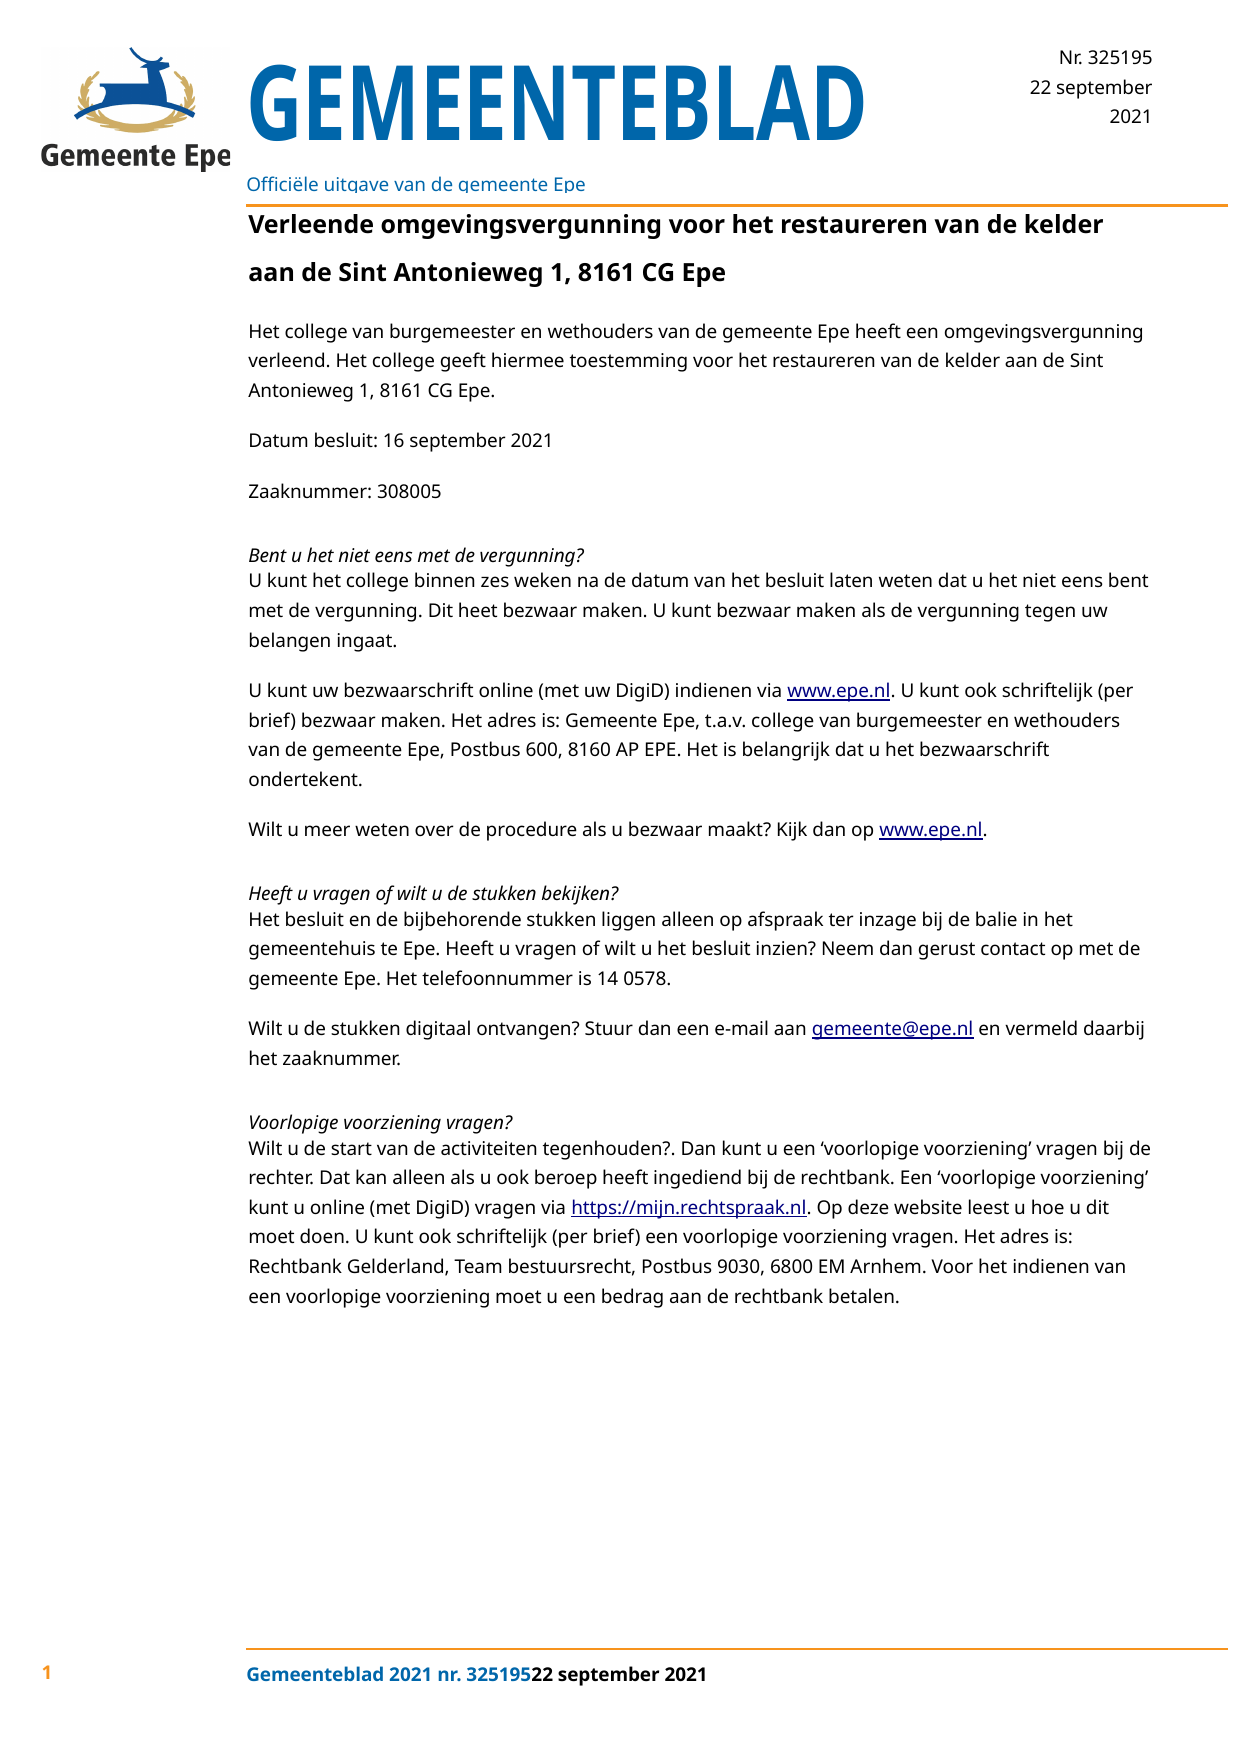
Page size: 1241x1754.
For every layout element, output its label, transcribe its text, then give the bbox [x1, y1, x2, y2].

text Voorlopige voorziening vragen? [248, 1109, 1152, 1135]
text Wilt u de start van de activiteiten tegenhouden?. Dan kunt u een ‘voorlopige voorziening’ vragen bij de rechter. Dat kan alleen als u ook beroep heeft ingediend bij de rechtbank. Een ‘voorlopige voorziening’ kunt u online (met DigiD) vragen via https://mijn.rechtspraak.nl. Op deze website leest u hoe u dit moet doen. U kunt ook schriftelijk (per brief) een voorlopige voorziening vragen. Het adres is: Rechtbank Gelderland, Team bestuursrecht, Postbus 9030, 6800 EM Arnhem. Voor het indienen van een voorlopige voorziening moet u een bedrag aan de rechtbank betalen. [248, 1135, 1152, 1308]
text Zaaknummer: 308005 [248, 478, 1152, 504]
text Wilt u de stukken digitaal ontvangen? Stuur dan een e-mail aan gemeente@epe.nl en vermeld daarbij het zaaknummer. [248, 1016, 1152, 1071]
text Verleende omgevingsvergunning voor het restaureren van de kelder aan de Sint Antonieweg 1, 8161 CG Epe [248, 207, 1152, 288]
text Wilt u meer weten over de procedure als u bezwaar maakt? Kijk dan op www.epe.nl. [248, 816, 1152, 842]
text Het college van burgemeester en wethouders van de gemeente Epe heeft een omgevingsvergunning verleend. Het college geeft hiermee toestemming voor het restaureren van de kelder aan de Sint Antonieweg 1, 8161 CG Epe. [248, 318, 1152, 403]
text Het besluit en de bijbehorende stukken liggen alleen op afspraak ter inzage bij de balie in het gemeentehuis te Epe. Heeft u vragen of wilt u het besluit inzien? Neem dan gerust contact op met de gemeente Epe. Het telefoonnummer is 14 0578. [248, 906, 1152, 991]
picture [41, 47, 231, 172]
text Bent u het niet eens met de vergunning? [248, 542, 1152, 568]
text Datum besluit: 16 september 2021 [248, 427, 1152, 453]
text Heeft u vragen of wilt u de stukken bekijken? [248, 880, 1152, 906]
text U kunt het college binnen zes weken na de datum van het besluit laten weten dat u het niet eens bent met de vergunning. Dit heet bezwaar maken. U kunt bezwaar maken als de vergunning tegen uw belangen ingaat. [248, 568, 1152, 652]
text U kunt uw bezwaarschrift online (met uw DigiD) indienen via www.epe.nl. U kunt ook schriftelijk (per brief) bezwaar maken. Het adres is: Gemeente Epe, t.a.v. college van burgemeester en wethouders van de gemeente Epe, Postbus 600, 8160 AP EPE. Het is belangrijk dat u het bezwaarschrift ondertekent. [248, 677, 1152, 792]
